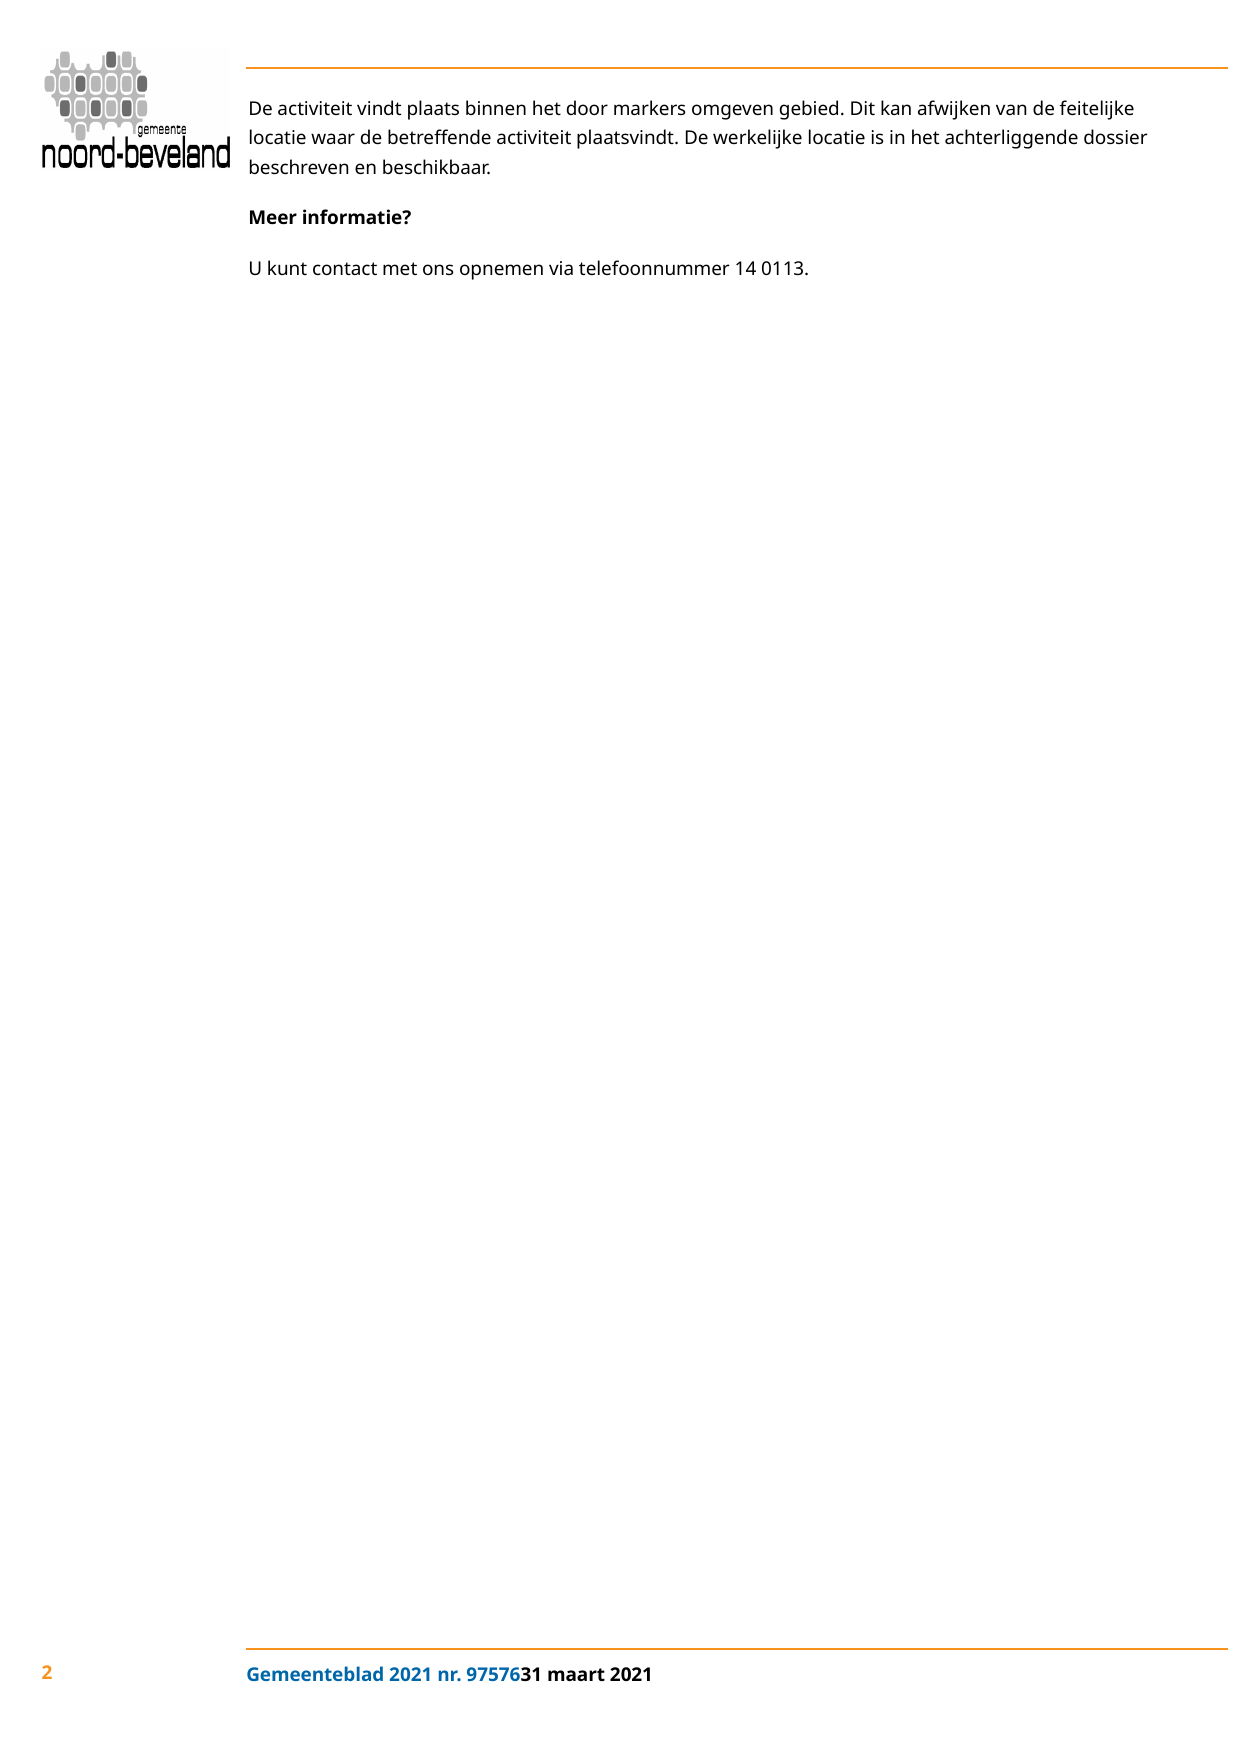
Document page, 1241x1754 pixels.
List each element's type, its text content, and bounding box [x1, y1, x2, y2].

picture [41, 47, 231, 172]
text De activiteit vindt plaats binnen het door markers omgeven gebied. Dit kan afwijken van de feitelijke locatie waar de betreffende activiteit plaatsvindt. De werkelijke locatie is in het achterliggende dossier beschreven en beschikbaar. [248, 95, 1152, 180]
text U kunt contact met ons opnemen via telefoonnummer 14 0113. [248, 255, 1152, 281]
text Meer informatie? [248, 204, 1152, 230]
